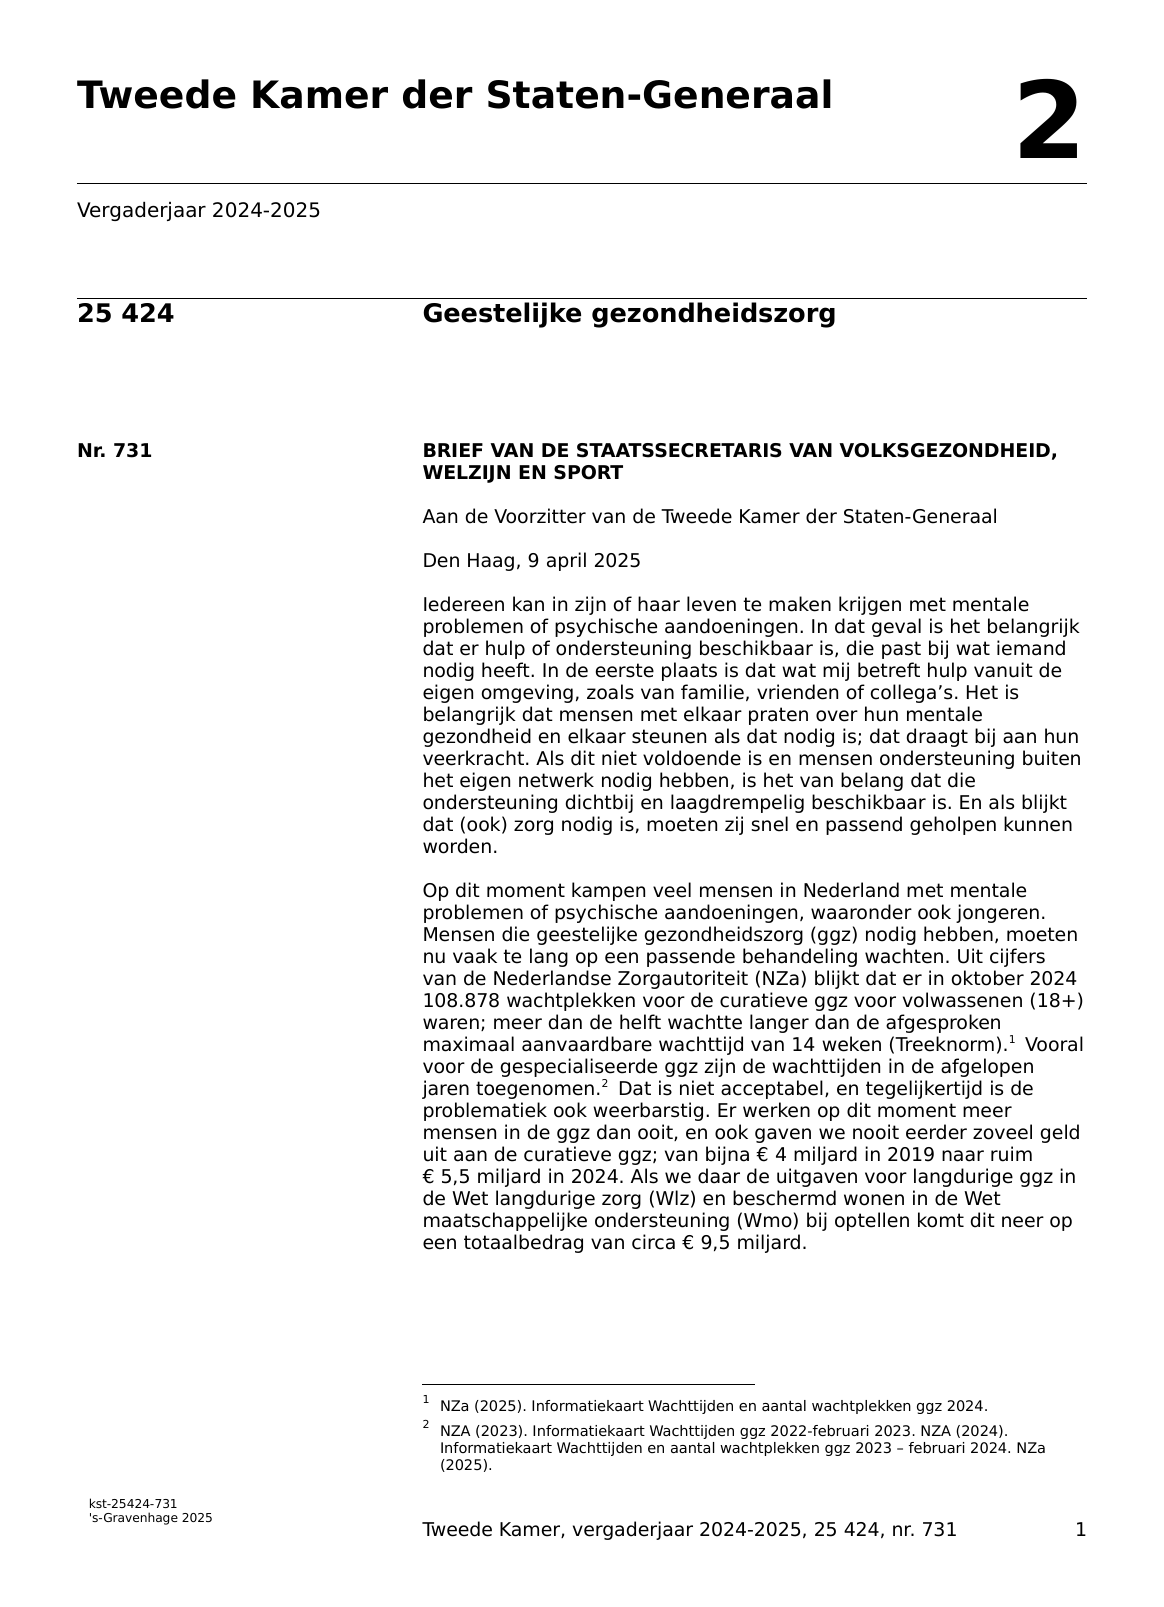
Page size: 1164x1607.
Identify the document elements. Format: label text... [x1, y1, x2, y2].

subtitle 25 424 Geestelijke gezondheidszorg [77, 299, 1087, 329]
text Aan de Voorzitter van de Tweede Kamer der Staten-Generaal [422, 506, 1087, 528]
text NZA (2023). Informatiekaart Wachttijden ggz 2022-februari 2023. NZA (2024). Informatiekaart Wachttijden en aantal wachtplekken ggz 2023 – februari 2024. NZa (2025). [422, 1418, 1087, 1474]
text NZa (2025). Informatiekaart Wachttijden en aantal wachtplekken ggz 2024. [422, 1393, 1087, 1416]
text Iedereen kan in zijn of haar leven te maken krijgen met mentale problemen of psychische aandoeningen. In dat geval is het belangrijk dat er hulp of ondersteuning beschikbaar is, die past bij wat iemand nodig heeft. In de eerste plaats is dat wat mij betreft hulp vanuit de eigen omgeving, zoals van familie, vrienden of collega’s. Het is belangrijk dat mensen met elkaar praten over hun mentale gezondheid en elkaar steunen als dat nodig is; dat draagt bij aan hun veerkracht. Als dit niet voldoende is en mensen ondersteuning buiten het eigen netwerk nodig hebben, is het van belang dat die ondersteuning dichtbij en laagdrempelig beschikbaar is. En als blijkt dat (ook) zorg nodig is, moeten zij snel en passend geholpen kunnen worden. [422, 594, 1087, 858]
table_cell Vergaderjaar 2024-2025 [77, 184, 1087, 298]
text Den Haag, 9 april 2025 [422, 550, 1087, 572]
subtitle Nr. 731 BRIEF VAN DE STAATSSECRETARIS VAN VOLKSGEZONDHEID, WELZIJN EN SPORT [77, 440, 1087, 484]
text Op dit moment kampen veel mensen in Nederland met mentale problemen of psychische aandoeningen, waaronder ook jongeren. Mensen die geestelijke gezondheidszorg (ggz) nodig hebben, moeten nu vaak te lang op een passende behandeling wachten. Uit cijfers van de Nederlandse Zorgautoriteit (NZa) blijkt dat er in oktober 2024 108.878 wachtplekken voor de curatieve ggz voor volwassenen (18+) waren; meer dan de helft wachtte langer dan de afgesproken maximaal aanvaardbare wachttijd van 14 weken (Treeknorm). Vooral voor de gespecialiseerde ggz zijn de wachttijden in de afgelopen jaren toegenomen. Dat is niet acceptabel, en tegelijkertijd is de problematiek ook weerbarstig. Er werken op dit moment meer mensen in de ggz dan ooit, en ook gaven we nooit eerder zoveel geld uit aan de curatieve ggz; van bijna € 4 miljard in 2019 naar ruim € 5,5 miljard in 2024. Als we daar de uitgaven voor langdurige ggz in de Wet langdurige zorg (Wlz) en beschermd wonen in de Wet maatschappelijke ondersteuning (Wmo) bij optellen komt dit neer op een totaalbedrag van circa € 9,5 miljard. [422, 880, 1087, 1254]
text kst-25424-731 [88, 1497, 323, 1511]
text 's-Gravenhage 2025 [88, 1511, 323, 1525]
table_header 2 [886, 59, 1087, 183]
table_header Tweede Kamer der Staten-Generaal [77, 59, 886, 183]
